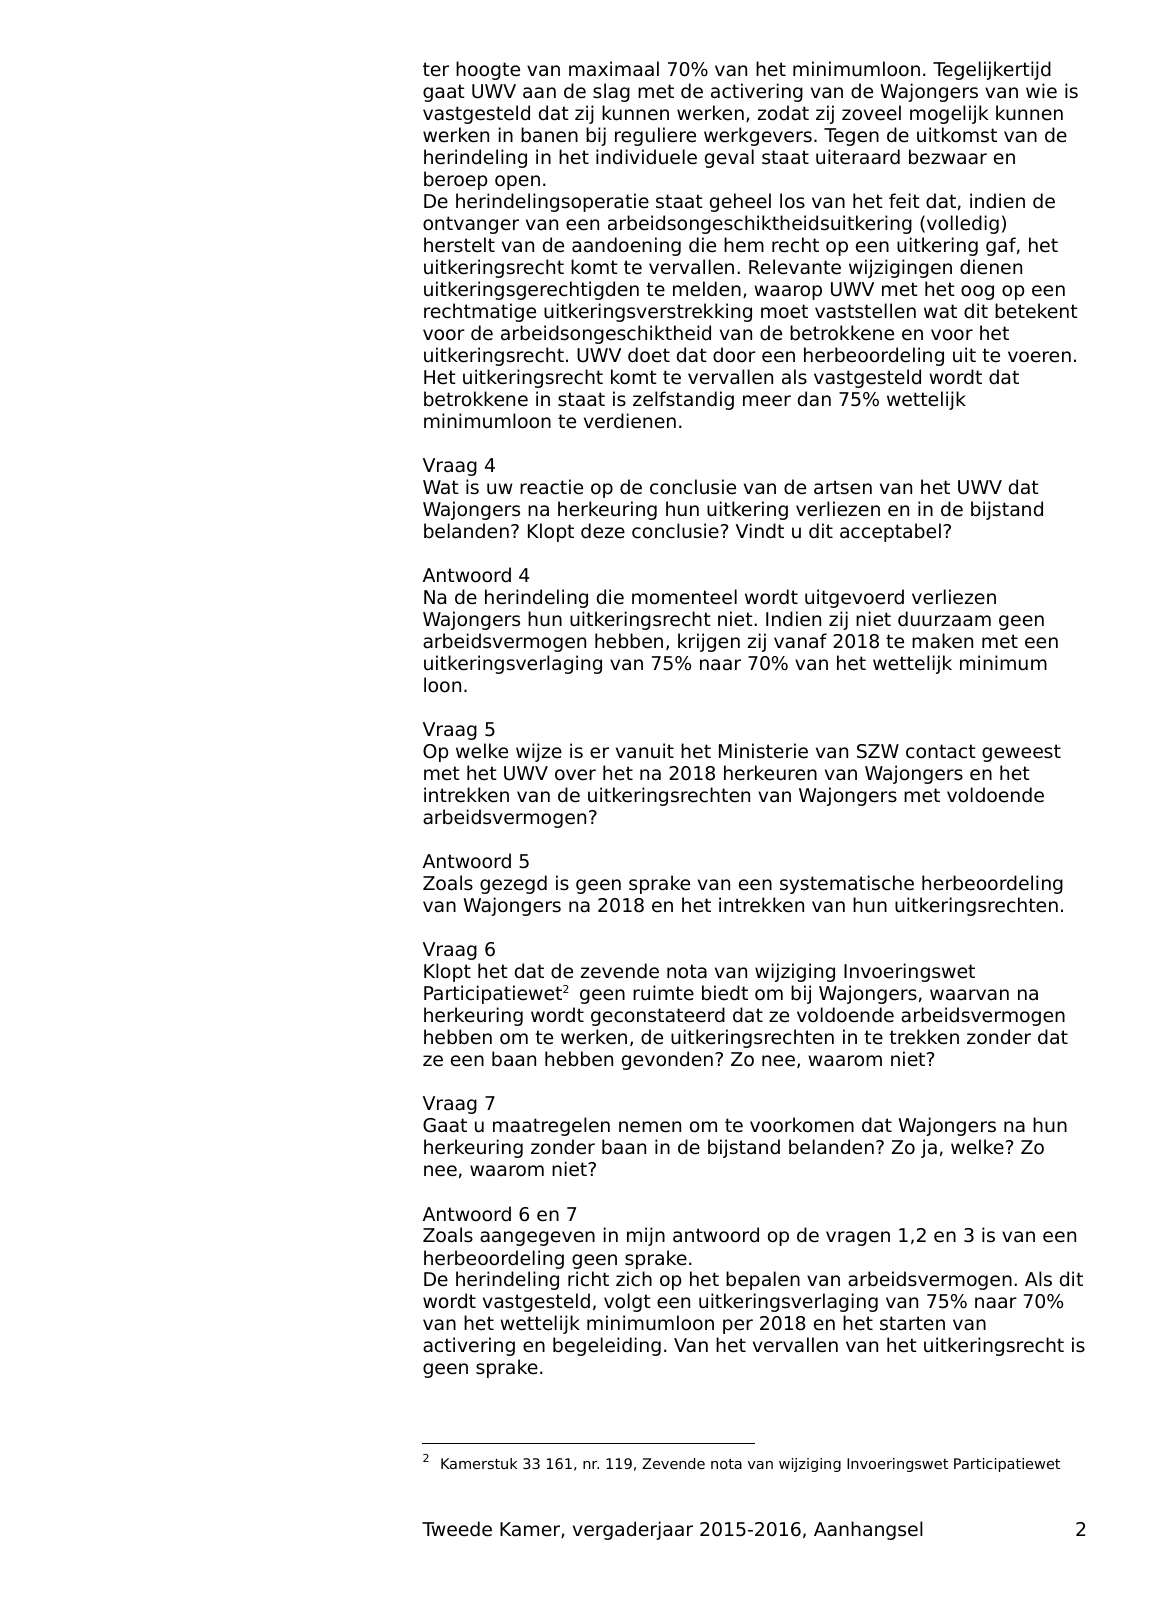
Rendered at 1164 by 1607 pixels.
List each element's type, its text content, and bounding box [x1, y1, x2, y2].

text De herindeling richt zich op het bepalen van arbeidsvermogen. Als dit wordt vastgesteld, volgt een uitkeringsverlaging van 75% naar 70% van het wettelijk minimumloon per 2018 en het starten van activering en begeleiding. Van het vervallen van het uitkeringsrecht is geen sprake. [422, 1269, 1087, 1379]
text Kamerstuk 33 161, nr. 119, Zevende nota van wijziging Invoeringswet Participatiewet [422, 1452, 1087, 1474]
text Zoals aangegeven in mijn antwoord op de vragen 1,2 en 3 is van een herbeoordeling geen sprake. [422, 1225, 1087, 1269]
text Vraag 7 [422, 1093, 1087, 1115]
text Antwoord 5 [422, 851, 1087, 873]
text Vraag 5 [422, 719, 1087, 741]
text Op welke wijze is er vanuit het Ministerie van SZW contact geweest met het UWV over het na 2018 herkeuren van Wajongers en het intrekken van de uitkeringsrechten van Wajongers met voldoende arbeidsvermogen? [422, 741, 1087, 829]
text Vraag 6 [422, 939, 1087, 961]
text Antwoord 6 en 7 [422, 1203, 1087, 1225]
text Wat is uw reactie op de conclusie van de artsen van het UWV dat Wajongers na herkeuring hun uitkering verliezen en in de bijstand belanden? Klopt deze conclusie? Vindt u dit acceptabel? [422, 477, 1087, 543]
text Zoals gezegd is geen sprake van een systematische herbeoordeling van Wajongers na 2018 en het intrekken van hun uitkeringsrechten. [422, 873, 1087, 917]
text Klopt het dat de zevende nota van wijziging Invoeringswet Participatiewet geen ruimte biedt om bij Wajongers, waarvan na herkeuring wordt geconstateerd dat ze voldoende arbeidsvermogen hebben om te werken, de uitkeringsrechten in te trekken zonder dat ze een baan hebben gevonden? Zo nee, waarom niet? [422, 961, 1087, 1071]
text De herindelingsoperatie staat geheel los van het feit dat, indien de ontvanger van een arbeidsongeschiktheidsuitkering (volledig) herstelt van de aandoening die hem recht op een uitkering gaf, het uitkeringsrecht komt te vervallen. Relevante wijzigingen dienen uitkeringsgerechtigden te melden, waarop UWV met het oog op een rechtmatige uitkeringsverstrekking moet vaststellen wat dit betekent voor de arbeidsongeschiktheid van de betrokkene en voor het uitkeringsrecht. UWV doet dat door een herbeoordeling uit te voeren. Het uitkeringsrecht komt te vervallen als vastgesteld wordt dat betrokkene in staat is zelfstandig meer dan 75% wettelijk minimumloon te verdienen. [422, 191, 1087, 433]
text Vraag 4 [422, 455, 1087, 477]
text ter hoogte van maximaal 70% van het minimumloon. Tegelijkertijd gaat UWV aan de slag met de activering van de Wajongers van wie is vastgesteld dat zij kunnen werken, zodat zij zoveel mogelijk kunnen werken in banen bij reguliere werkgevers. Tegen de uitkomst van de herindeling in het individuele geval staat uiteraard bezwaar en beroep open. [422, 59, 1087, 191]
text Antwoord 4 [422, 565, 1087, 587]
text Gaat u maatregelen nemen om te voorkomen dat Wajongers na hun herkeuring zonder baan in de bijstand belanden? Zo ja, welke? Zo nee, waarom niet? [422, 1115, 1087, 1181]
text Na de herindeling die momenteel wordt uitgevoerd verliezen Wajongers hun uitkeringsrecht niet. Indien zij niet duurzaam geen arbeidsvermogen hebben, krijgen zij vanaf 2018 te maken met een uitkeringsverlaging van 75% naar 70% van het wettelijk minimum loon. [422, 587, 1087, 697]
